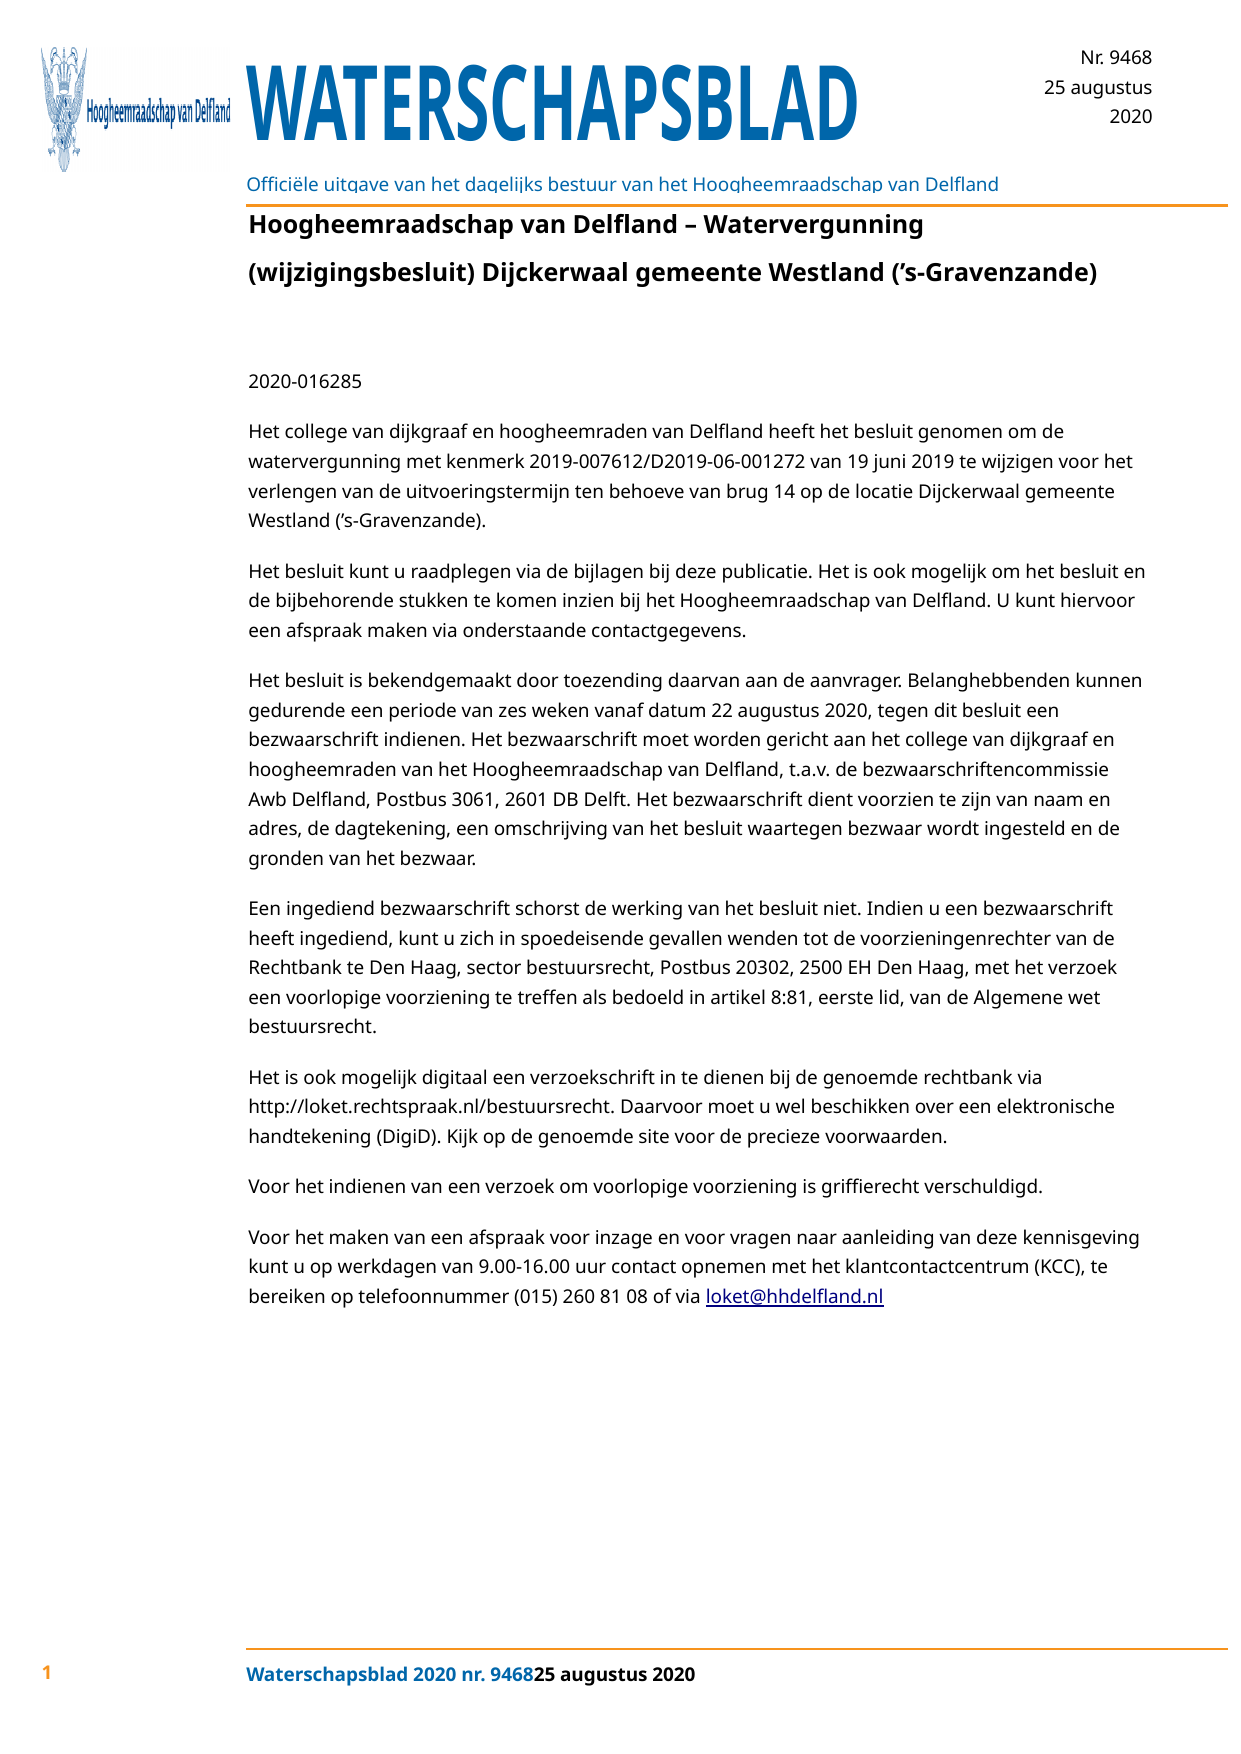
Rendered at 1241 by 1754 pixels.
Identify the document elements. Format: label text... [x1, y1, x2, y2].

text Het besluit is bekendgemaakt door toezending daarvan aan de aanvrager. Belanghebbenden kunnen gedurende een periode van zes weken vanaf datum 22 augustus 2020, tegen dit besluit een bezwaarschrift indienen. Het bezwaarschrift moet worden gericht aan het college van dijkgraaf en hoogheemraden van het Hoogheemraadschap van Delfland, t.a.v. de bezwaarschriftencommissie Awb Delfland, Postbus 3061, 2601 DB Delft. Het bezwaarschrift dient voorzien te zijn van naam en adres, de dagtekening, een omschrijving van het besluit waartegen bezwaar wordt ingesteld en de gronden van het bezwaar. [248, 667, 1152, 871]
picture [41, 47, 231, 172]
text Het besluit kunt u raadplegen via de bijlagen bij deze publicatie. Het is ook mogelijk om het besluit en de bijbehorende stukken te komen inzien bij het Hoogheemraadschap van Delfland. U kunt hiervoor een afspraak maken via onderstaande contactgegevens. [248, 558, 1152, 643]
text Voor het maken van een afspraak voor inzage en voor vragen naar aanleiding van deze kennisgeving kunt u op werkdagen van 9.00-16.00 uur contact opnemen met het klantcontactcentrum (KCC), te bereiken op telefoonnummer (015) 260 81 08 of via loket@hhdelfland.nl [248, 1224, 1152, 1309]
text Voor het indienen van een verzoek om voorlopige voorziening is griffierecht verschuldigd. [248, 1174, 1152, 1199]
text Hoogheemraadschap van Delfland – Watervergunning (wijzigingsbesluit) Dijckerwaal gemeente Westland (’s-Gravenzande) [248, 207, 1152, 288]
text Het is ook mogelijk digitaal een verzoekschrift in te dienen bij de genoemde rechtbank via http://loket.rechtspraak.nl/bestuursrecht. Daarvoor moet u wel beschikken over een elektronische handtekening (DigiD). Kijk op de genoemde site voor de precieze voorwaarden. [248, 1064, 1152, 1149]
text Het college van dijkgraaf en hoogheemraden van Delfland heeft het besluit genomen om de watervergunning met kenmerk 2019-007612/D2019-06-001272 van 19 juni 2019 te wijzigen voor het verlengen van de uitvoeringstermijn ten behoeve van brug 14 op de locatie Dijckerwaal gemeente Westland (’s-Gravenzande). [248, 419, 1152, 533]
text Een ingediend bezwaarschrift schorst de werking van het besluit niet. Indien u een bezwaarschrift heeft ingediend, kunt u zich in spoedeisende gevallen wenden tot de voorzieningenrechter van de Rechtbank te Den Haag, sector bestuursrecht, Postbus 20302, 2500 EH Den Haag, met het verzoek een voorlopige voorziening te treffen als bedoeld in artikel 8:81, eerste lid, van de Algemene wet bestuursrecht. [248, 895, 1152, 1039]
text 2020-016285 [248, 368, 1152, 394]
